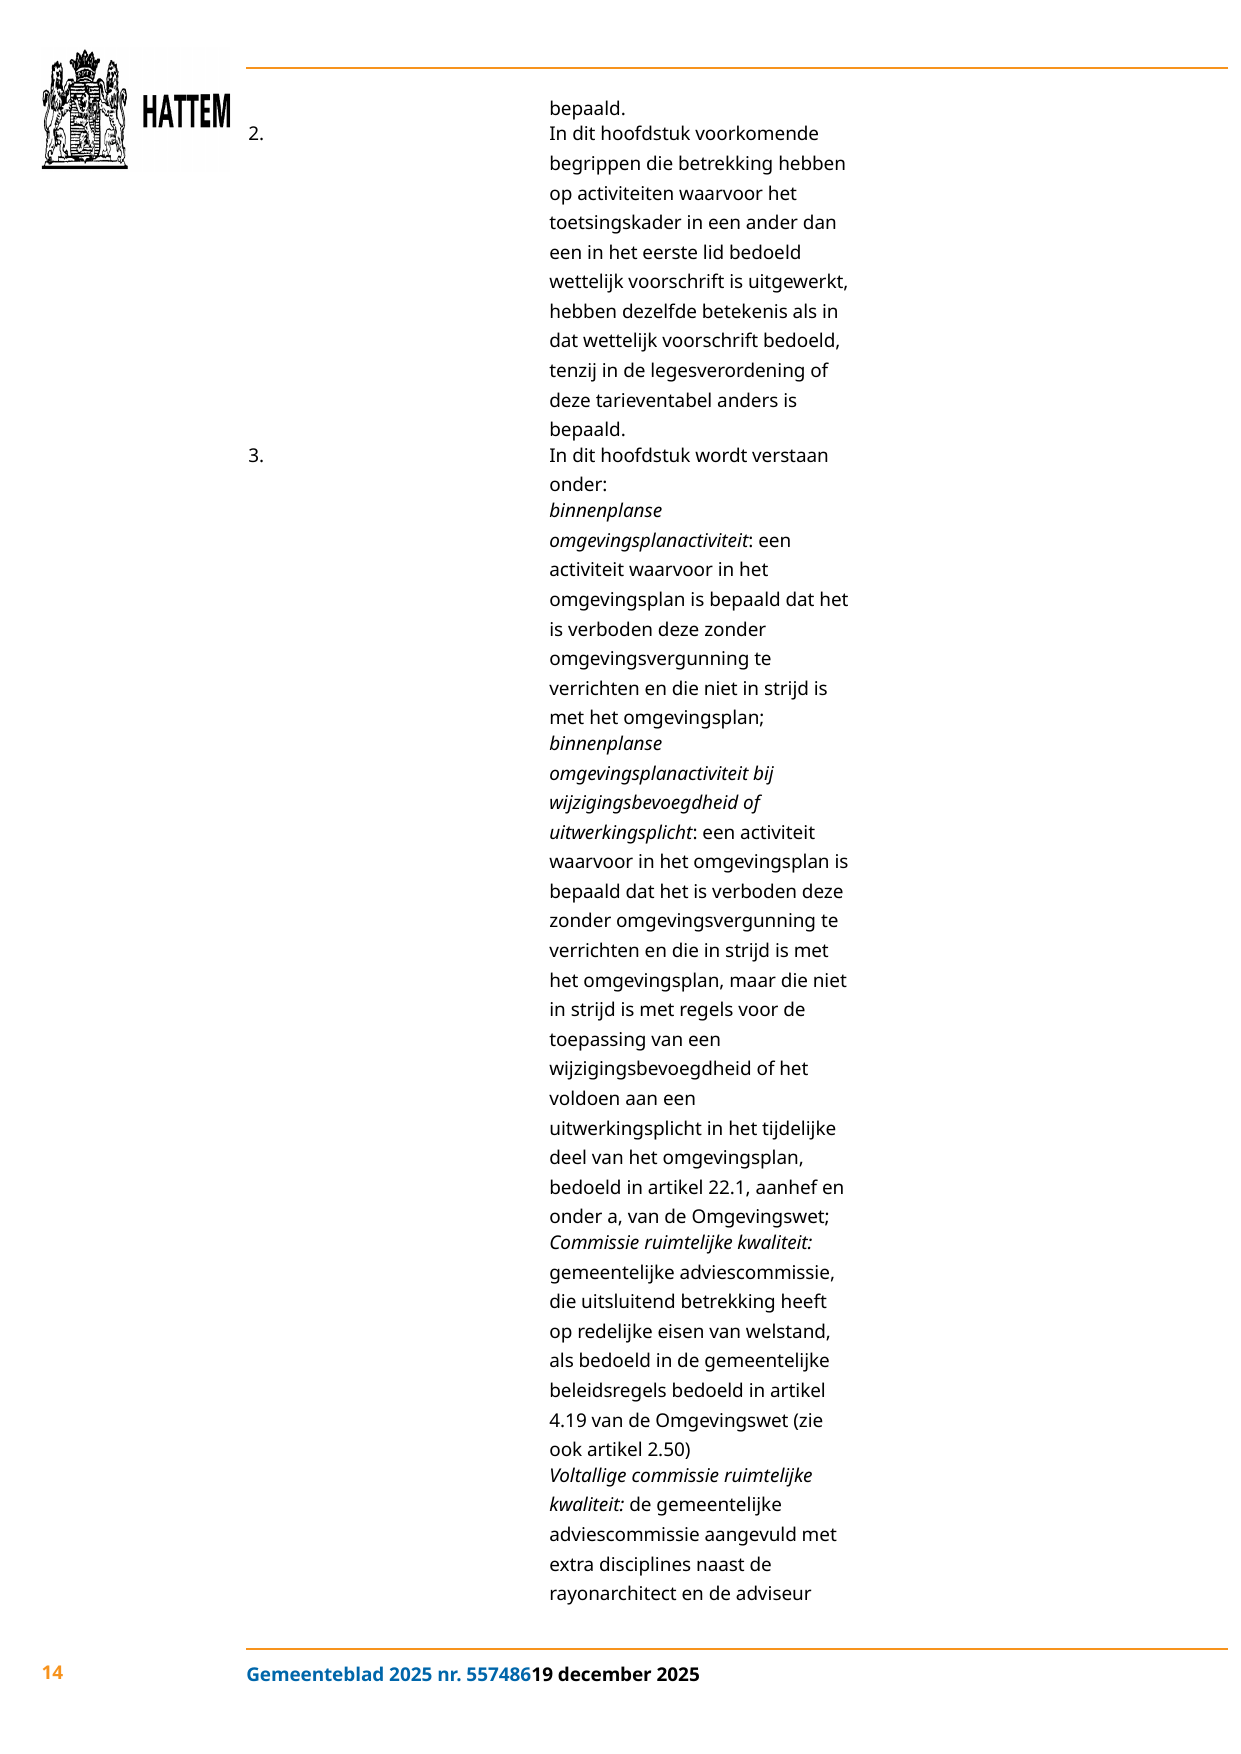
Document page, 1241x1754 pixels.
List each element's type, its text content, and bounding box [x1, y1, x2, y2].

table_header bepaald. [549, 95, 850, 121]
table_cell [850, 1229, 1152, 1462]
table_cell [850, 498, 1152, 730]
table_cell 2. [248, 121, 549, 442]
picture [41, 47, 231, 172]
table_cell 3. [248, 442, 549, 497]
table_cell [248, 1229, 549, 1462]
table_cell [248, 1462, 549, 1606]
table_cell binnenplanse omgevingsplanactiviteit bij wijzigingsbevoegdheid of uitwerkingsplicht: een activiteit waarvoor in het omgevingsplan is bepaald dat het is verboden deze zonder omgevingsvergunning te verrichten en die in strijd is met het omgevingsplan, maar die niet in strijd is met regels voor de toepassing van een wijzigingsbevoegdheid of het voldoen aan een uitwerkingsplicht in het tijdelijke deel van het omgevingsplan, bedoeld in artikel 22.1, aanhef en onder a, van de Omgevingswet; [549, 730, 850, 1229]
table_cell In dit hoofdstuk wordt verstaan onder: [549, 442, 850, 497]
table_cell binnenplanse omgevingsplanactiviteit: een activiteit waarvoor in het omgevingsplan is bepaald dat het is verboden deze zonder omgevingsvergunning te verrichten en die niet in strijd is met het omgevingsplan; [549, 498, 850, 730]
table_cell [850, 442, 1152, 497]
table_cell [850, 730, 1152, 1229]
table_cell Commissie ruimtelijke kwaliteit: gemeentelijke adviescommissie, die uitsluitend betrekking heeft op redelijke eisen van welstand, als bedoeld in de gemeentelijke beleidsregels bedoeld in artikel 4.19 van de Omgevingswet (zie ook artikel 2.50) [549, 1229, 850, 1462]
table_cell [850, 1462, 1152, 1606]
table_cell [248, 730, 549, 1229]
table_cell In dit hoofdstuk voorkomende begrippen die betrekking hebben op activiteiten waarvoor het toetsingskader in een ander dan een in het eerste lid bedoeld wettelijk voorschrift is uitgewerkt, hebben dezelfde betekenis als in dat wettelijk voorschrift bedoeld, tenzij in de legesverordening of deze tarieventabel anders is bepaald. [549, 121, 850, 442]
table_cell Voltallige commissie ruimtelijke kwaliteit: de gemeentelijke adviescommissie aangevuld met extra disciplines naast de rayonarchitect en de adviseur [549, 1462, 850, 1606]
table_header [850, 95, 1152, 121]
table_cell [850, 121, 1152, 442]
table_header [248, 95, 549, 121]
table_cell [248, 498, 549, 730]
